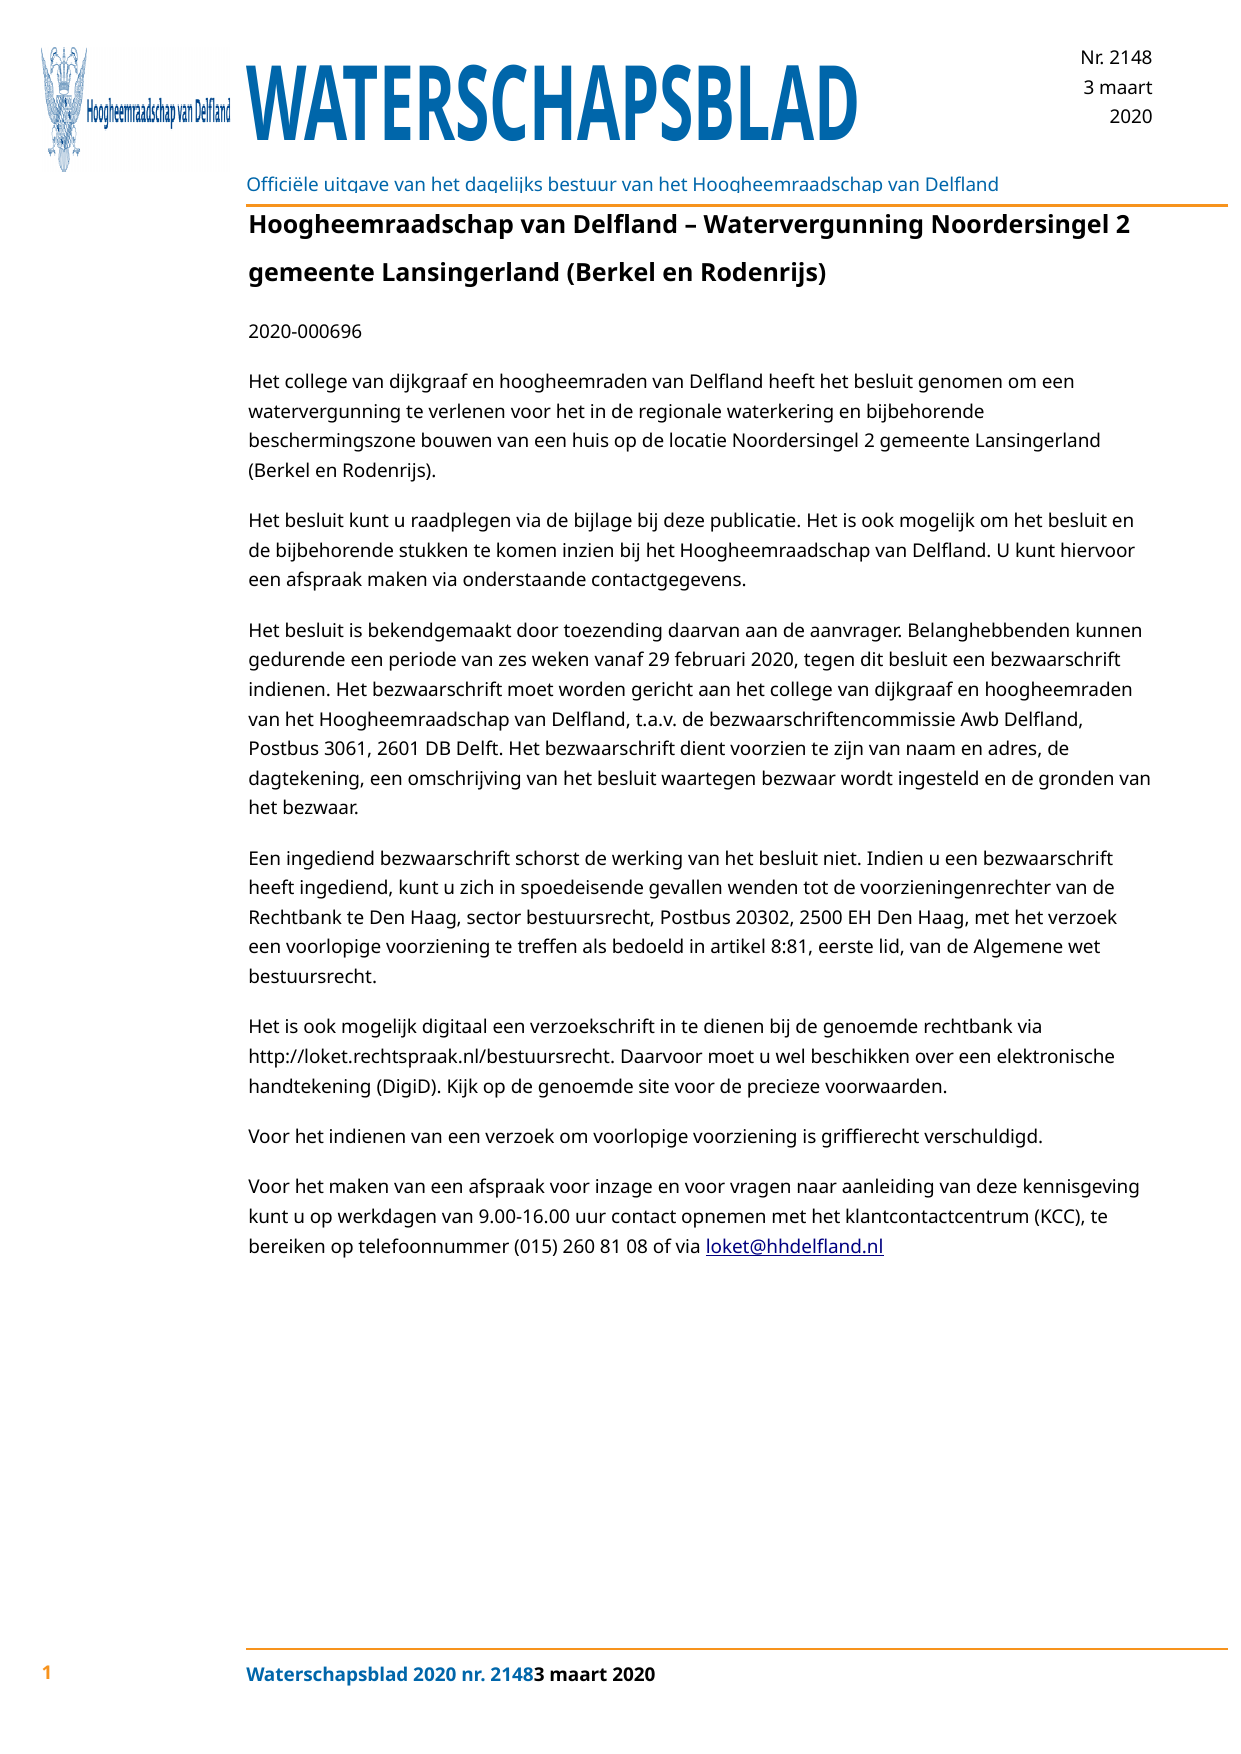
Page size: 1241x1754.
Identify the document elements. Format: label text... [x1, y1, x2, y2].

text 2020-000696 [248, 318, 1152, 344]
text Een ingediend bezwaarschrift schorst de werking van het besluit niet. Indien u een bezwaarschrift heeft ingediend, kunt u zich in spoedeisende gevallen wenden tot de voorzieningenrechter van de Rechtbank te Den Haag, sector bestuursrecht, Postbus 20302, 2500 EH Den Haag, met het verzoek een voorlopige voorziening te treffen als bedoeld in artikel 8:81, eerste lid, van de Algemene wet bestuursrecht. [248, 845, 1152, 989]
text Het besluit is bekendgemaakt door toezending daarvan aan de aanvrager. Belanghebbenden kunnen gedurende een periode van zes weken vanaf 29 februari 2020, tegen dit besluit een bezwaarschrift indienen. Het bezwaarschrift moet worden gericht aan het college van dijkgraaf en hoogheemraden van het Hoogheemraadschap van Delfland, t.a.v. de bezwaarschriftencommissie Awb Delfland, Postbus 3061, 2601 DB Delft. Het bezwaarschrift dient voorzien te zijn van naam en adres, de dagtekening, een omschrijving van het besluit waartegen bezwaar wordt ingesteld en de gronden van het bezwaar. [248, 617, 1152, 820]
text Hoogheemraadschap van Delfland – Watervergunning Noordersingel 2 gemeente Lansingerland (Berkel en Rodenrijs) [248, 207, 1152, 288]
text Het college van dijkgraaf en hoogheemraden van Delfland heeft het besluit genomen om een watervergunning te verlenen voor het in de regionale waterkering en bijbehorende beschermingszone bouwen van een huis op de locatie Noordersingel 2 gemeente Lansingerland (Berkel en Rodenrijs). [248, 368, 1152, 483]
text Het is ook mogelijk digitaal een verzoekschrift in te dienen bij de genoemde rechtbank via http://loket.rechtspraak.nl/bestuursrecht. Daarvoor moet u wel beschikken over een elektronische handtekening (DigiD). Kijk op de genoemde site voor de precieze voorwaarden. [248, 1014, 1152, 1099]
text Voor het indienen van een verzoek om voorlopige voorziening is griffierecht verschuldigd. [248, 1123, 1152, 1149]
picture [41, 47, 231, 172]
text Het besluit kunt u raadplegen via de bijlage bij deze publicatie. Het is ook mogelijk om het besluit en de bijbehorende stukken te komen inzien bij het Hoogheemraadschap van Delfland. U kunt hiervoor een afspraak maken via onderstaande contactgegevens. [248, 507, 1152, 592]
text Voor het maken van een afspraak voor inzage en voor vragen naar aanleiding van deze kennisgeving kunt u op werkdagen van 9.00-16.00 uur contact opnemen met het klantcontactcentrum (KCC), te bereiken op telefoonnummer (015) 260 81 08 of via loket@hhdelfland.nl [248, 1174, 1152, 1259]
